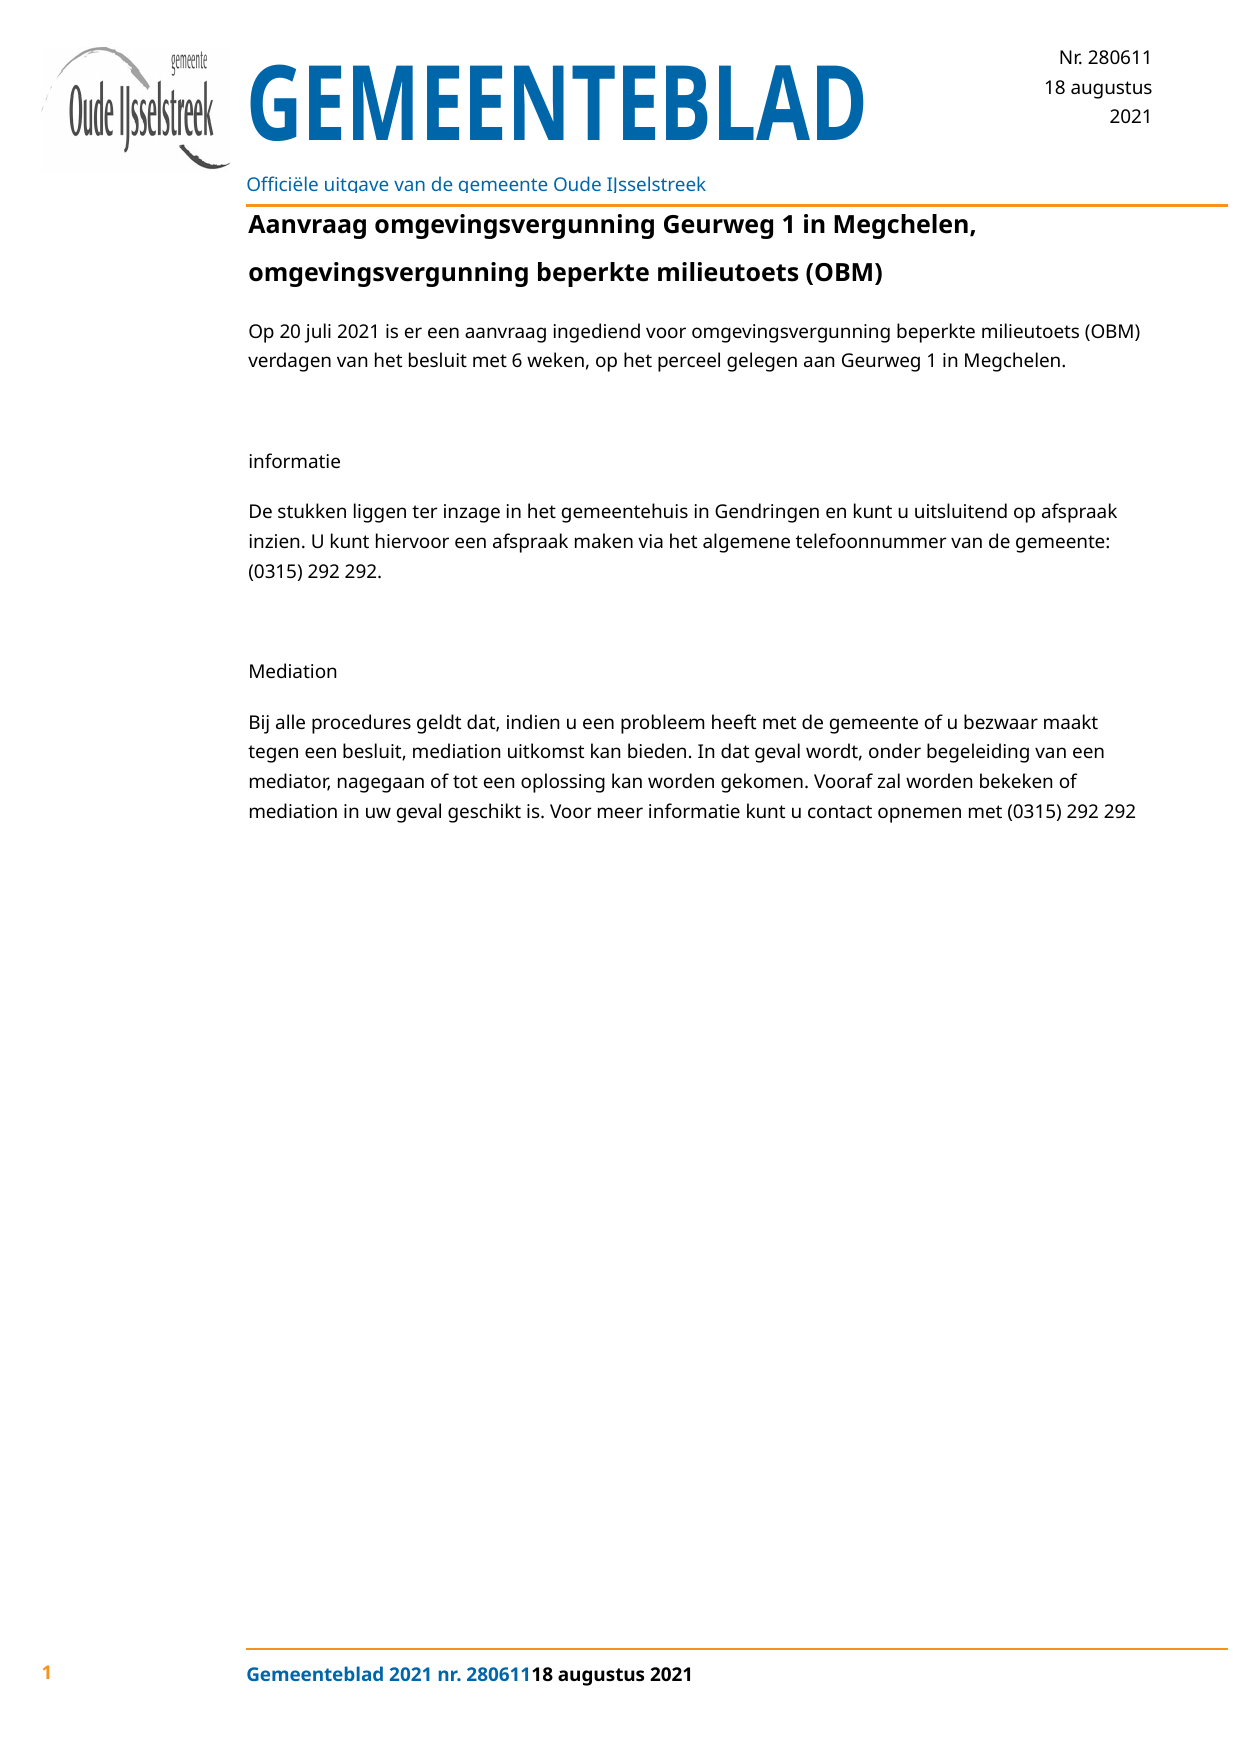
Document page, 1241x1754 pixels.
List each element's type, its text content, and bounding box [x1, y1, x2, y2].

text Aanvraag omgevingsvergunning Geurweg 1 in Megchelen, omgevingsvergunning beperkte milieutoets (OBM) [248, 207, 1152, 288]
text Mediation [248, 659, 1152, 684]
text Bij alle procedures geldt dat, indien u een probleem heeft met de gemeente of u bezwaar maakt tegen een besluit, mediation uitkomst kan bieden. In dat geval wordt, onder begeleiding van een mediator, nagegaan of tot een oplossing kan worden gekomen. Vooraf zal worden bekeken of mediation in uw geval geschikt is. Voor meer informatie kunt u contact opnemen met (0315) 292 292 [248, 709, 1152, 824]
text Op 20 juli 2021 is er een aanvraag ingediend voor omgevingsvergunning beperkte milieutoets (OBM) verdagen van het besluit met 6 weken, op het perceel gelegen aan Geurweg 1 in Megchelen. [248, 318, 1152, 373]
text De stukken liggen ter inzage in het gemeentehuis in Gendringen en kunt u uitsluitend op afspraak inzien. U kunt hiervoor een afspraak maken via het algemene telefoonnummer van de gemeente: (0315) 292 292. [248, 499, 1152, 584]
picture [41, 47, 231, 172]
text informatie [248, 448, 1152, 474]
